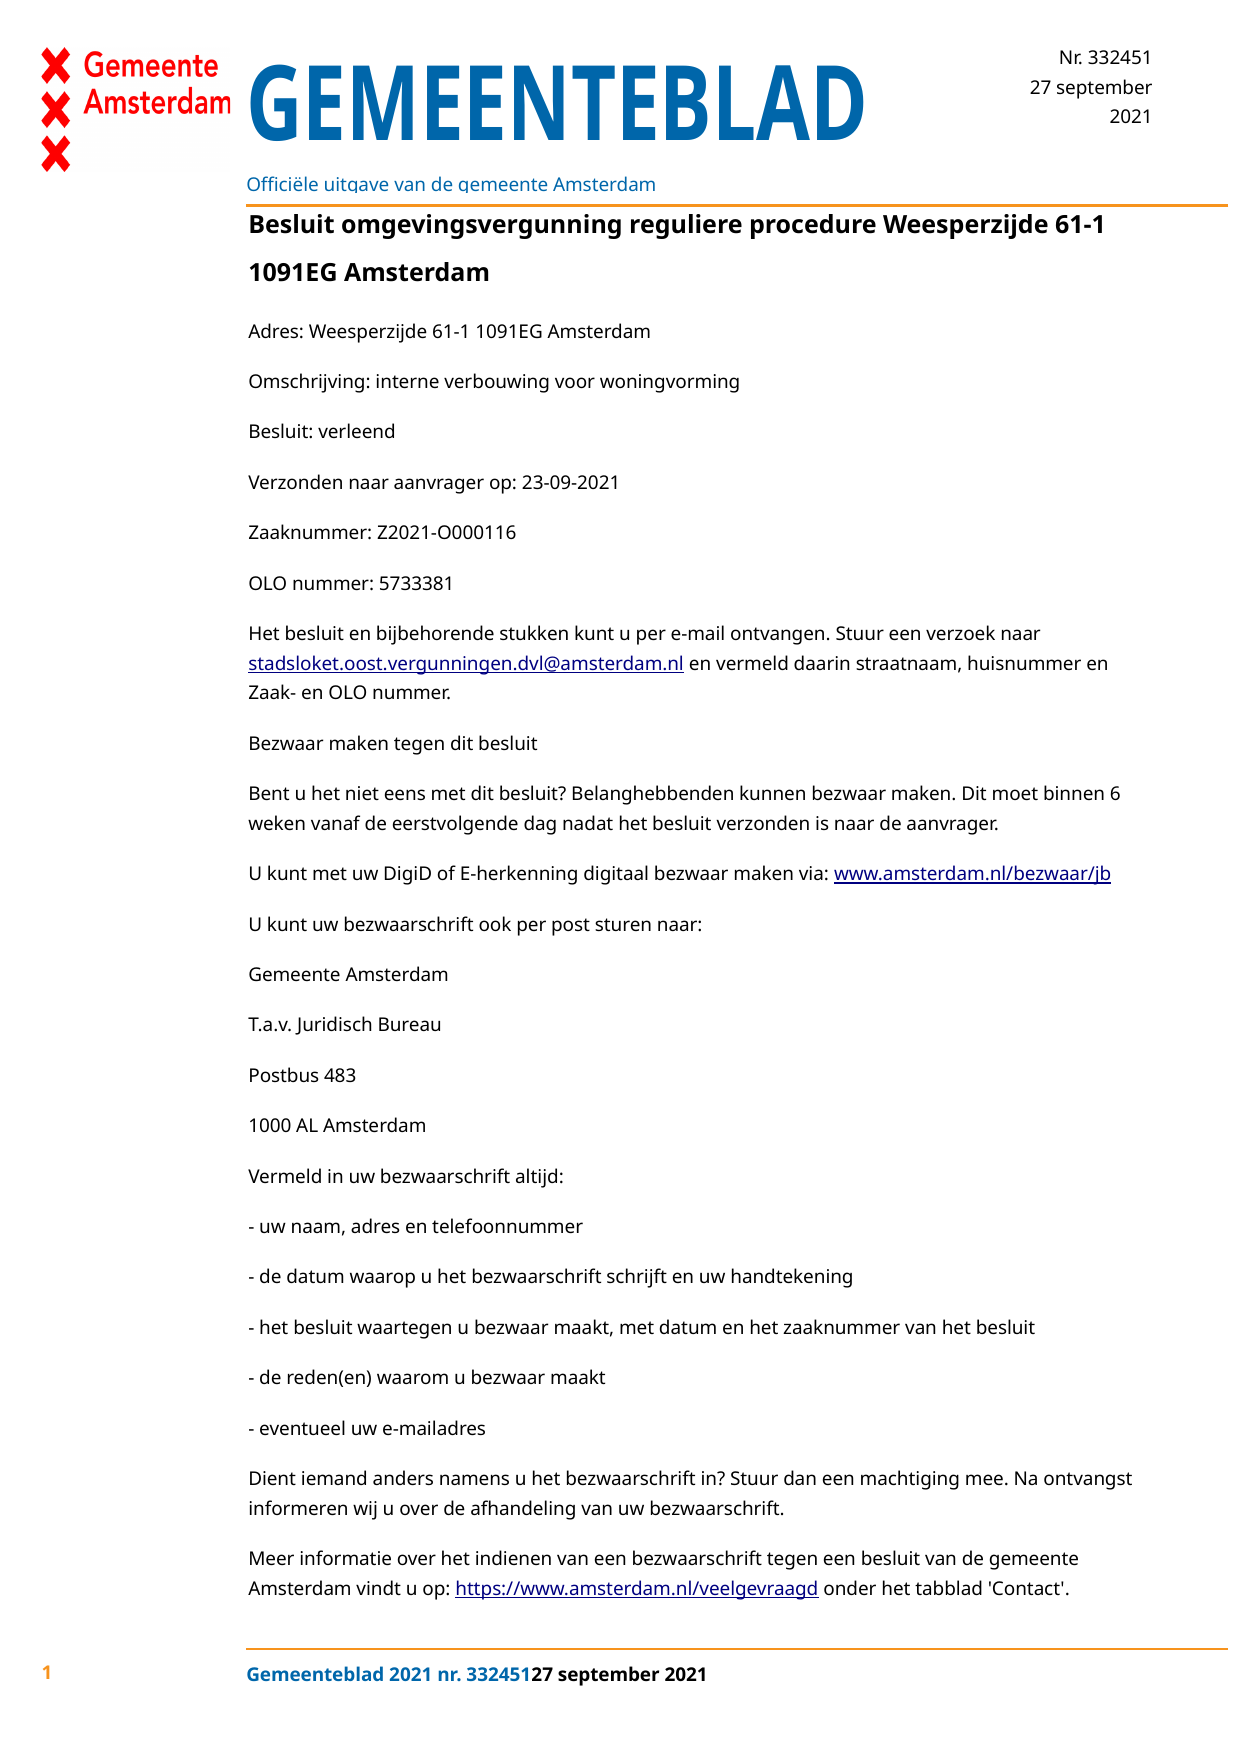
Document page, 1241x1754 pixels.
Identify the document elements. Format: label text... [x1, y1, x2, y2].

text Gemeente Amsterdam [248, 961, 1152, 987]
text - de reden(en) waarom u bezwaar maakt [248, 1364, 1152, 1390]
text Omschrijving: interne verbouwing voor woningvorming [248, 368, 1152, 394]
text Meer informatie over het indienen van een bezwaarschrift tegen een besluit van de gemeente Amsterdam vindt u op: https://www.amsterdam.nl/veelgevraagd onder het tabblad 'Contact'. [248, 1545, 1152, 1601]
text OLO nummer: 5733381 [248, 570, 1152, 596]
text Vermeld in uw bezwaarschrift altijd: [248, 1163, 1152, 1189]
text Verzonden naar aanvrager op: 23-09-2021 [248, 469, 1152, 495]
text U kunt uw bezwaarschrift ook per post sturen naar: [248, 911, 1152, 937]
text U kunt met uw DigiD of E-herkenning digitaal bezwaar maken via: www.amsterdam.nl/bezwaar/jb [248, 860, 1152, 886]
text Dient iemand anders namens u het bezwaarschrift in? Stuur dan een machtiging mee. Na ontvangst informeren wij u over de afhandeling van uw bezwaarschrift. [248, 1465, 1152, 1521]
text Besluit omgevingsvergunning reguliere procedure Weesperzijde 61-1 1091EG Amsterdam [248, 207, 1152, 288]
text Besluit: verleend [248, 419, 1152, 444]
text - eventueel uw e-mailadres [248, 1415, 1152, 1441]
text Bezwaar maken tegen dit besluit [248, 730, 1152, 756]
text T.a.v. Juridisch Bureau [248, 1012, 1152, 1037]
text - het besluit waartegen u bezwaar maakt, met datum en het zaaknummer van het besluit [248, 1314, 1152, 1340]
text 1000 AL Amsterdam [248, 1112, 1152, 1138]
text Het besluit en bijbehorende stukken kunt u per e-mail ontvangen. Stuur een verzoek naar stadsloket.oost.vergunningen.dvl@amsterdam.nl en vermeld daarin straatnaam, huisnummer en Zaak- en OLO nummer. [248, 620, 1152, 705]
text Postbus 483 [248, 1062, 1152, 1088]
text - uw naam, adres en telefoonnummer [248, 1213, 1152, 1239]
picture [41, 47, 231, 172]
text Adres: Weesperzijde 61-1 1091EG Amsterdam [248, 318, 1152, 344]
text Zaaknummer: Z2021-O000116 [248, 519, 1152, 545]
text - de datum waarop u het bezwaarschrift schrijft en uw handtekening [248, 1264, 1152, 1289]
text Bent u het niet eens met dit besluit? Belanghebbenden kunnen bezwaar maken. Dit moet binnen 6 weken vanaf de eerstvolgende dag nadat het besluit verzonden is naar de aanvrager. [248, 780, 1152, 836]
